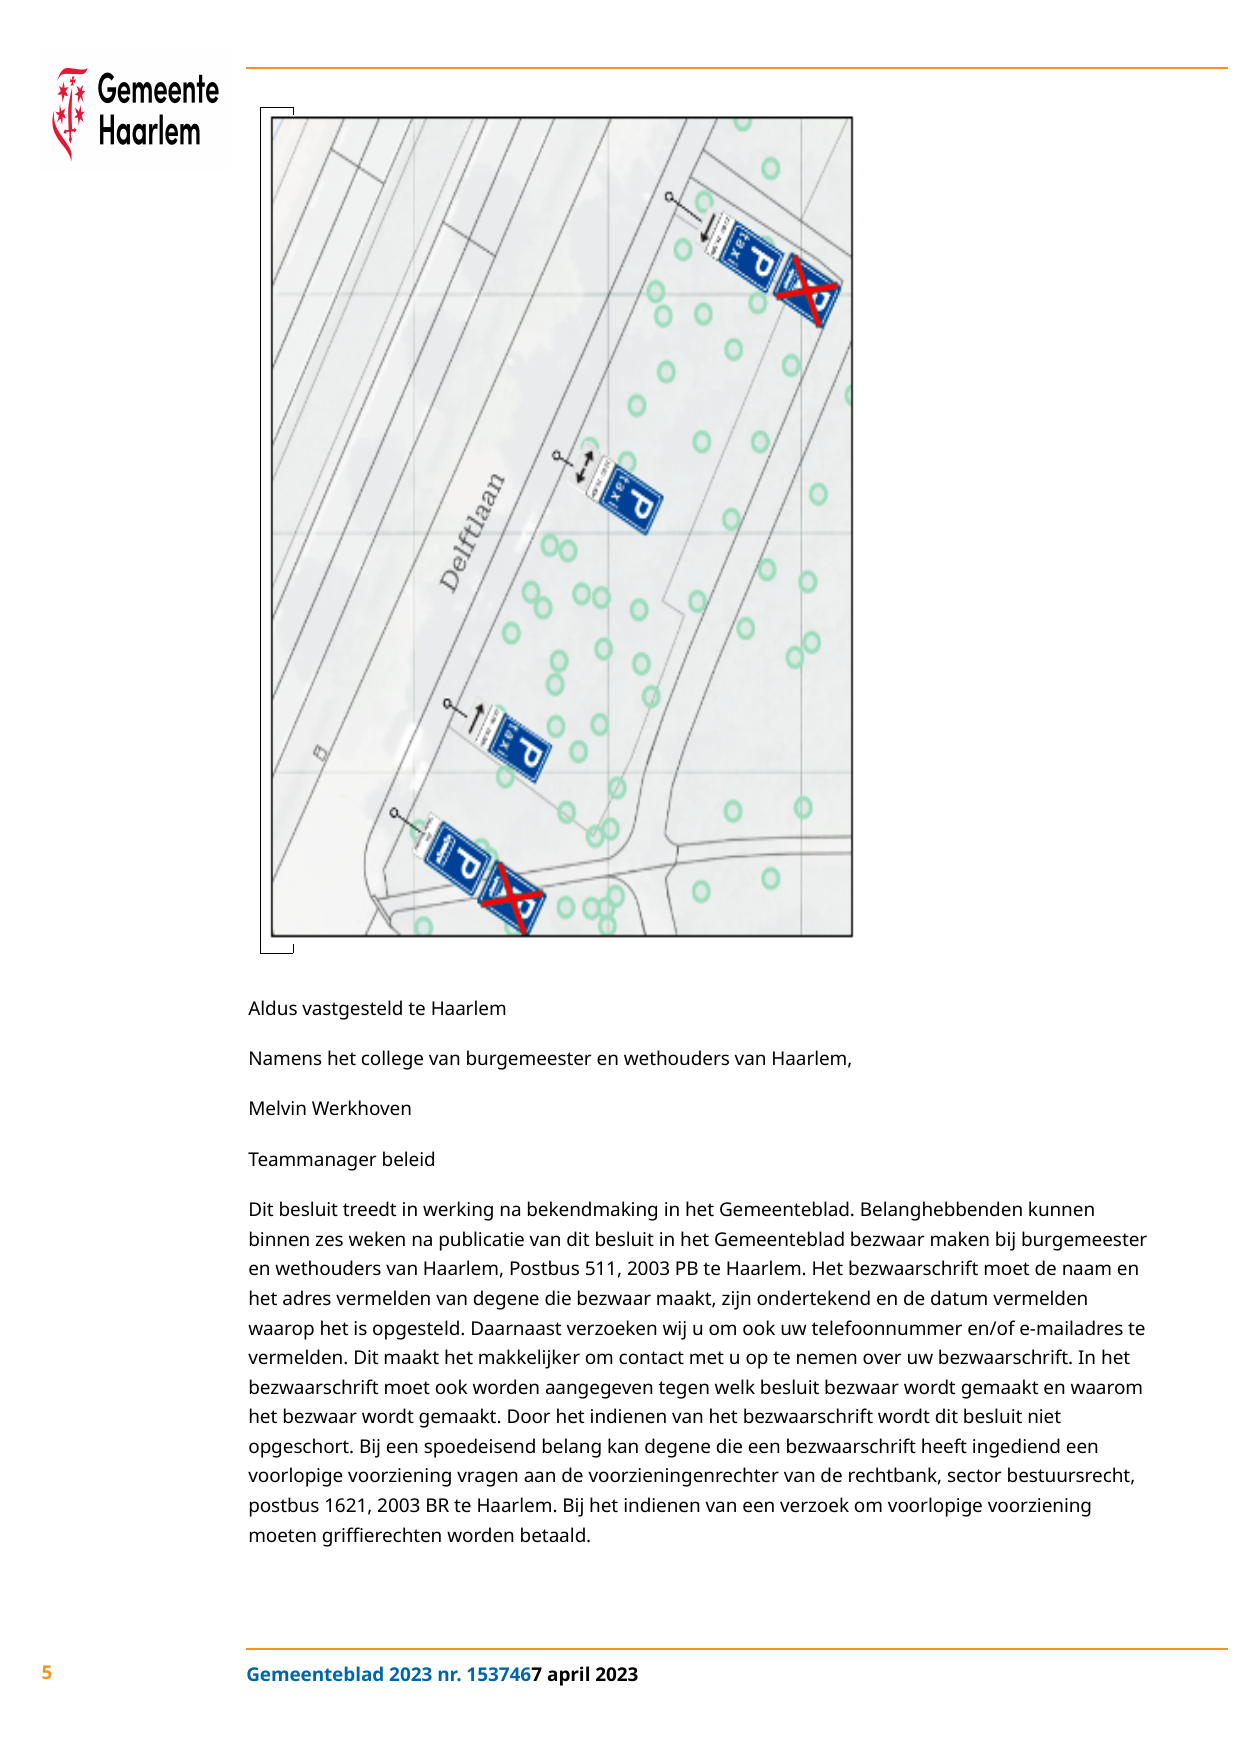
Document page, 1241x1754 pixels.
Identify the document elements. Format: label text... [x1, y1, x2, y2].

text Namens het college van burgemeester en wethouders van Haarlem, [248, 1045, 1152, 1071]
text Teammanager beleid [248, 1146, 1152, 1172]
text Aldus vastgesteld te Haarlem [248, 995, 1152, 1020]
text Melvin Werkhoven [248, 1096, 1152, 1121]
text Dit besluit treedt in werking na bekendmaking in het Gemeenteblad. Belanghebbenden kunnen binnen zes weken na publicatie van dit besluit in het Gemeenteblad bezwaar maken bij burgemeester en wethouders van Haarlem, Postbus 511, 2003 PB te Haarlem. Het bezwaarschrift moet de naam en het adres vermelden van degene die bezwaar maakt, zijn ondertekend en de datum vermelden waarop het is opgesteld. Daarnaast verzoeken wij u om ook uw telefoonnummer en/of e-mailadres te vermelden. Dit maakt het makkelijker om contact met u op te nemen over uw bezwaarschrift. In het bezwaarschrift moet ook worden aangegeven tegen welk besluit bezwaar wordt gemaakt en waarom het bezwaar wordt gemaakt. Door het indienen van het bezwaarschrift wordt dit besluit niet opgeschort. Bij een spoedeisend belang kan degene die een bezwaarschrift heeft ingediend een voorlopige voorziening vragen aan de voorzieningenrechter van de rechtbank, sector bestuursrecht, postbus 1621, 2003 BR te Haarlem. Bij het indienen van een verzoek om voorlopige voorziening moeten griffierechten worden betaald. [248, 1196, 1152, 1547]
picture [41, 47, 231, 172]
picture [268, 115, 860, 944]
